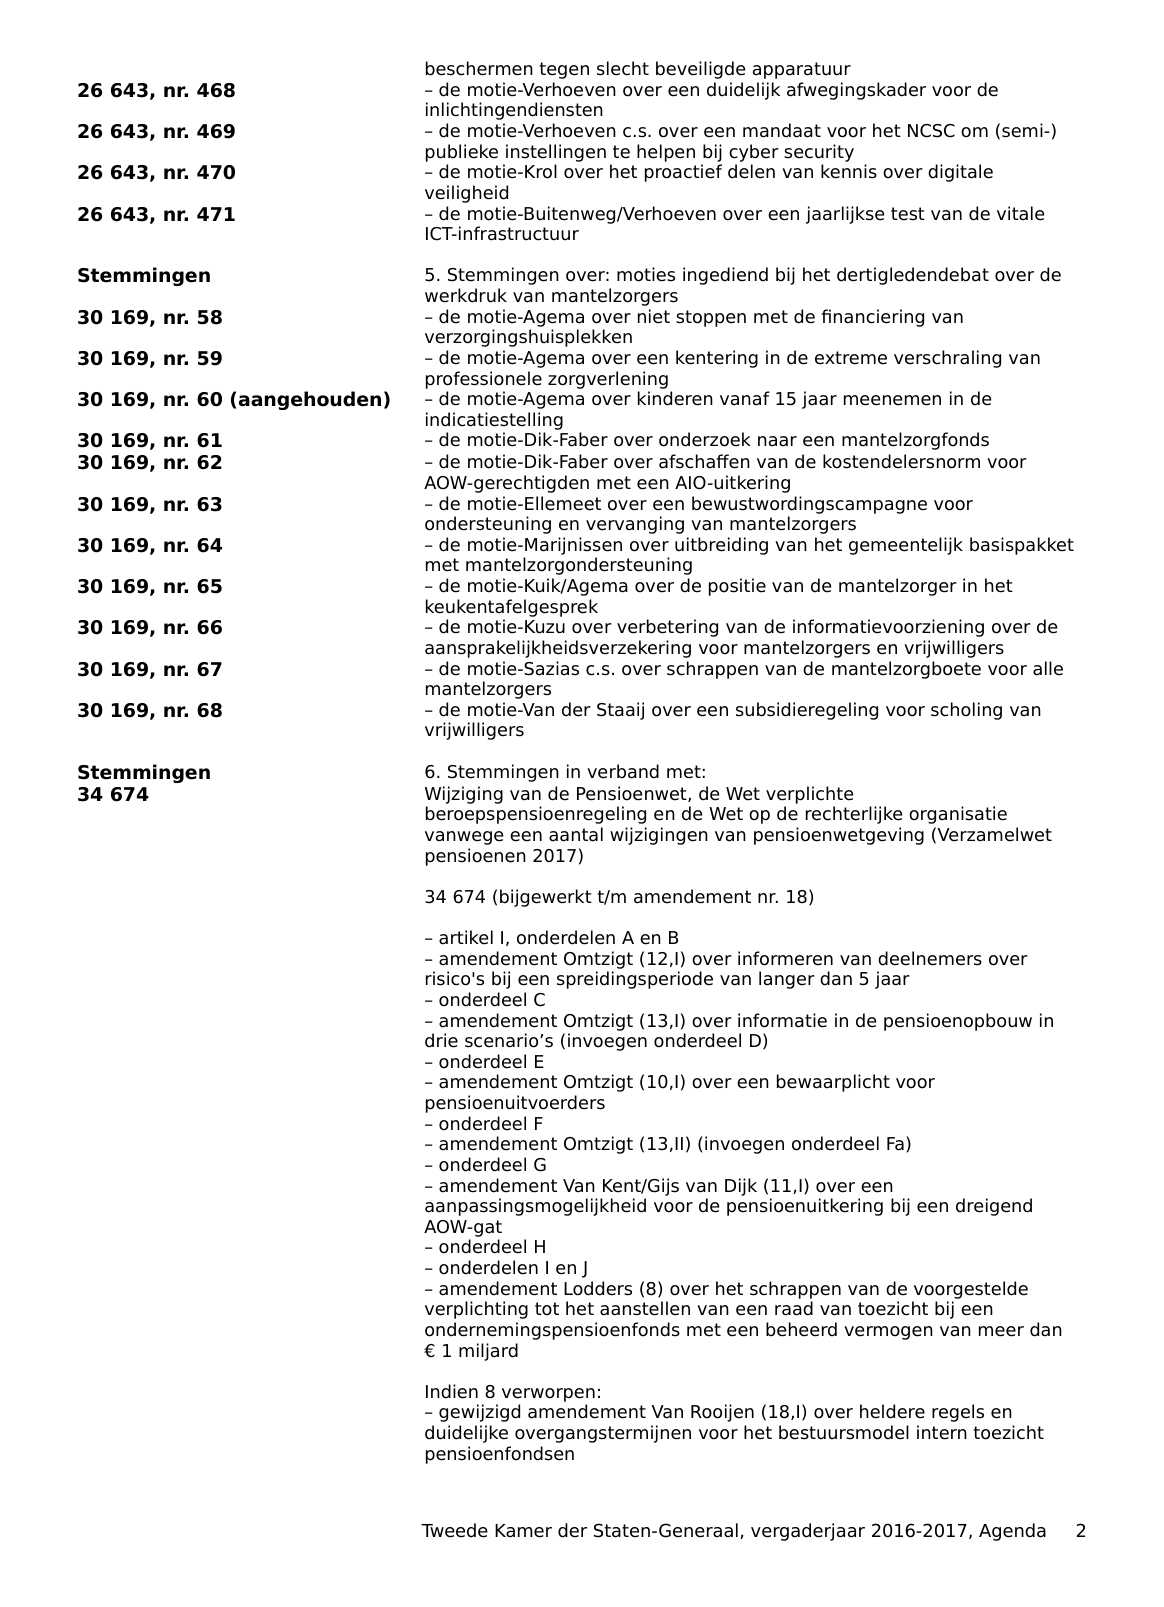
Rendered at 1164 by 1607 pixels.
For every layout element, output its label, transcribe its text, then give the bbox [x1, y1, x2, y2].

table_cell [77, 949, 401, 990]
table_cell 30 169, nr. 58 [77, 307, 401, 348]
table_cell – de motie-Kuik/Agema over de positie van de mantelzorger in het keukentafelgesprek [418, 576, 1087, 617]
table_cell [401, 928, 418, 949]
table_cell – onderdeel E [418, 1052, 1087, 1072]
table_cell [401, 348, 418, 389]
table_cell [77, 1114, 401, 1134]
table_cell – amendement Omtzigt (10,I) over een bewaarplicht voor pensioenuitvoerders [418, 1073, 1087, 1114]
table_cell 26 643, nr. 468 [77, 80, 401, 121]
table_cell 30 169, nr. 62 [77, 452, 401, 493]
table_cell [401, 700, 418, 741]
table_cell Stemmingen [77, 265, 401, 307]
table_cell – de motie-Agema over kinderen vanaf 15 jaar meenemen in de indicatiestelling [418, 389, 1087, 430]
table_cell [77, 1361, 401, 1382]
table_cell [77, 1382, 401, 1402]
table_cell 6. Stemmingen in verband met: [418, 762, 1087, 784]
table_cell 26 643, nr. 470 [77, 162, 401, 203]
table_cell 30 169, nr. 59 [77, 348, 401, 389]
table_cell – de motie-Sazias c.s. over schrappen van de mantelzorgboete voor alle mantelzorgers [418, 659, 1087, 700]
table_cell – de motie-Kuzu over verbetering van de informatievoorziening over de aansprakelijkheidsverzekering voor mantelzorgers en vrijwilligers [418, 617, 1087, 658]
table_cell – amendement Omtzigt (12,I) over informeren van deelnemers over risico's bij een spreidingsperiode van langer dan 5 jaar [418, 949, 1087, 990]
table_cell 34 674 [77, 784, 401, 866]
table_cell – onderdeel F [418, 1114, 1087, 1134]
table_cell – amendement Van Kent/Gijs van Dijk (11,I) over een aanpassingsmogelijkheid voor de pensioenuitkering bij een dreigend AOW-gat [418, 1176, 1087, 1237]
table_cell 30 169, nr. 68 [77, 700, 401, 741]
table_cell [77, 990, 401, 1011]
table_cell 26 643, nr. 471 [77, 204, 401, 245]
table_cell [401, 1238, 418, 1258]
table_cell – de motie-Verhoeven c.s. over een mandaat voor het NCSC om (semi-) publieke instellingen te helpen bij cyber security [418, 121, 1087, 162]
table_cell [418, 1361, 1087, 1382]
table_cell 30 169, nr. 61 [77, 430, 401, 452]
table_cell Indien 8 verworpen: [418, 1382, 1087, 1402]
table_cell [77, 1176, 401, 1237]
table_cell [401, 452, 418, 493]
table_cell [418, 741, 1087, 762]
table_cell – de motie-Marijnissen over uitbreiding van het gemeentelijk basispakket met mantelzorgondersteuning [418, 535, 1087, 576]
table_cell [401, 1011, 418, 1052]
table_cell – de motie-Ellemeet over een bewustwordingscampagne voor ondersteuning en vervanging van mantelzorgers [418, 494, 1087, 535]
table_cell – de motie-Agema over niet stoppen met de financiering van verzorgingshuisplekken [418, 307, 1087, 348]
table_cell 30 169, nr. 65 [77, 576, 401, 617]
table_cell [401, 784, 418, 866]
table_cell [401, 494, 418, 535]
table_cell [77, 245, 401, 265]
table_cell – de motie-Agema over een kentering in de extreme verschraling van professionele zorgverlening [418, 348, 1087, 389]
table_cell [401, 1176, 418, 1237]
table_cell – de motie-Verhoeven over een duidelijk afwegingskader voor de inlichtingendiensten [418, 80, 1087, 121]
table_cell – amendement Lodders (8) over het schrappen van de voorgestelde verplichting tot het aanstellen van een raad van toezicht bij een ondernemingspensioenfonds met een beheerd vermogen van meer dan € 1 miljard [418, 1279, 1087, 1361]
table_cell [418, 908, 1087, 928]
table_cell [401, 121, 418, 162]
table_cell [77, 1403, 401, 1464]
table_cell [77, 1238, 401, 1258]
table_cell [401, 990, 418, 1011]
table_cell [401, 741, 418, 762]
table_cell 30 169, nr. 64 [77, 535, 401, 576]
table_cell [401, 1258, 418, 1279]
table_cell [401, 1403, 418, 1464]
table_cell [77, 1073, 401, 1114]
table_cell [77, 1258, 401, 1279]
table_cell [77, 741, 401, 762]
table_cell [401, 1073, 418, 1114]
table_cell 30 169, nr. 60 (aangehouden) [77, 389, 401, 430]
table_cell – de motie-Buitenweg/Verhoeven over een jaarlijkse test van de vitale ICT-infrastructuur [418, 204, 1087, 245]
table_cell [401, 949, 418, 990]
table_cell [401, 1361, 418, 1382]
table_cell – amendement Omtzigt (13,I) over informatie in de pensioenopbouw in drie scenario’s (invoegen onderdeel D) [418, 1011, 1087, 1052]
table_cell [401, 1052, 418, 1072]
table_cell [401, 617, 418, 658]
table_cell [77, 928, 401, 949]
table_cell Wijziging van de Pensioenwet, de Wet verplichte beroepspensioenregeling en de Wet op de rechterlijke organisatie vanwege een aantal wijzigingen van pensioenwetgeving (Verzamelwet pensioenen 2017) [418, 784, 1087, 866]
table_cell [418, 866, 1087, 887]
table_cell 30 169, nr. 67 [77, 659, 401, 700]
table_cell [401, 908, 418, 928]
table_cell [401, 265, 418, 307]
table_cell [418, 245, 1087, 265]
table_cell [401, 1155, 418, 1176]
table_cell [77, 1134, 401, 1155]
table_cell 30 169, nr. 66 [77, 617, 401, 658]
table_cell – de motie-Van der Staaij over een subsidieregeling voor scholing van vrijwilligers [418, 700, 1087, 741]
table_cell [77, 59, 401, 80]
table_cell 5. Stemmingen over: moties ingediend bij het dertigledendebat over de werkdruk van mantelzorgers [418, 265, 1087, 307]
table_cell – onderdeel H [418, 1238, 1087, 1258]
table_cell [401, 866, 418, 887]
table_cell [77, 1052, 401, 1072]
table_cell [401, 307, 418, 348]
table_cell – onderdelen I en J [418, 1258, 1087, 1279]
table_cell [401, 1134, 418, 1155]
table_cell [401, 162, 418, 203]
table_cell – de motie-Krol over het proactief delen van kennis over digitale veiligheid [418, 162, 1087, 203]
table_cell Stemmingen [77, 762, 401, 784]
table_cell [77, 1011, 401, 1052]
table_cell [401, 659, 418, 700]
table_cell [401, 887, 418, 907]
table_cell – amendement Omtzigt (13,II) (invoegen onderdeel Fa) [418, 1134, 1087, 1155]
table_cell [77, 1155, 401, 1176]
table_cell – onderdeel G [418, 1155, 1087, 1176]
table_cell [401, 1279, 418, 1361]
table_cell [77, 908, 401, 928]
table_cell – onderdeel C [418, 990, 1087, 1011]
table_cell [401, 80, 418, 121]
table_cell 26 643, nr. 469 [77, 121, 401, 162]
table_cell [77, 866, 401, 887]
table_cell – de motie-Dik-Faber over afschaffen van de kostendelersnorm voor AOW-gerechtigden met een AIO-uitkering [418, 452, 1087, 493]
table_cell – artikel I, onderdelen A en B [418, 928, 1087, 949]
table_cell [401, 576, 418, 617]
table_cell [401, 430, 418, 452]
table_cell [401, 245, 418, 265]
table_cell – de motie-Dik-Faber over onderzoek naar een mantelzorgfonds [418, 430, 1087, 452]
table_cell beschermen tegen slecht beveiligde apparatuur [418, 59, 1087, 80]
table_cell [401, 204, 418, 245]
table_cell [401, 1382, 418, 1402]
table_cell 34 674 (bijgewerkt t/m amendement nr. 18) [418, 887, 1087, 907]
table_cell 30 169, nr. 63 [77, 494, 401, 535]
table_cell [401, 762, 418, 784]
table_cell [77, 1279, 401, 1361]
table_cell [401, 535, 418, 576]
table_cell [401, 389, 418, 430]
table_cell [77, 887, 401, 907]
table_cell [401, 1114, 418, 1134]
table_cell [401, 59, 418, 80]
table_cell – gewijzigd amendement Van Rooijen (18,I) over heldere regels en duidelijke overgangstermijnen voor het bestuursmodel intern toezicht pensioenfondsen [418, 1403, 1087, 1464]
